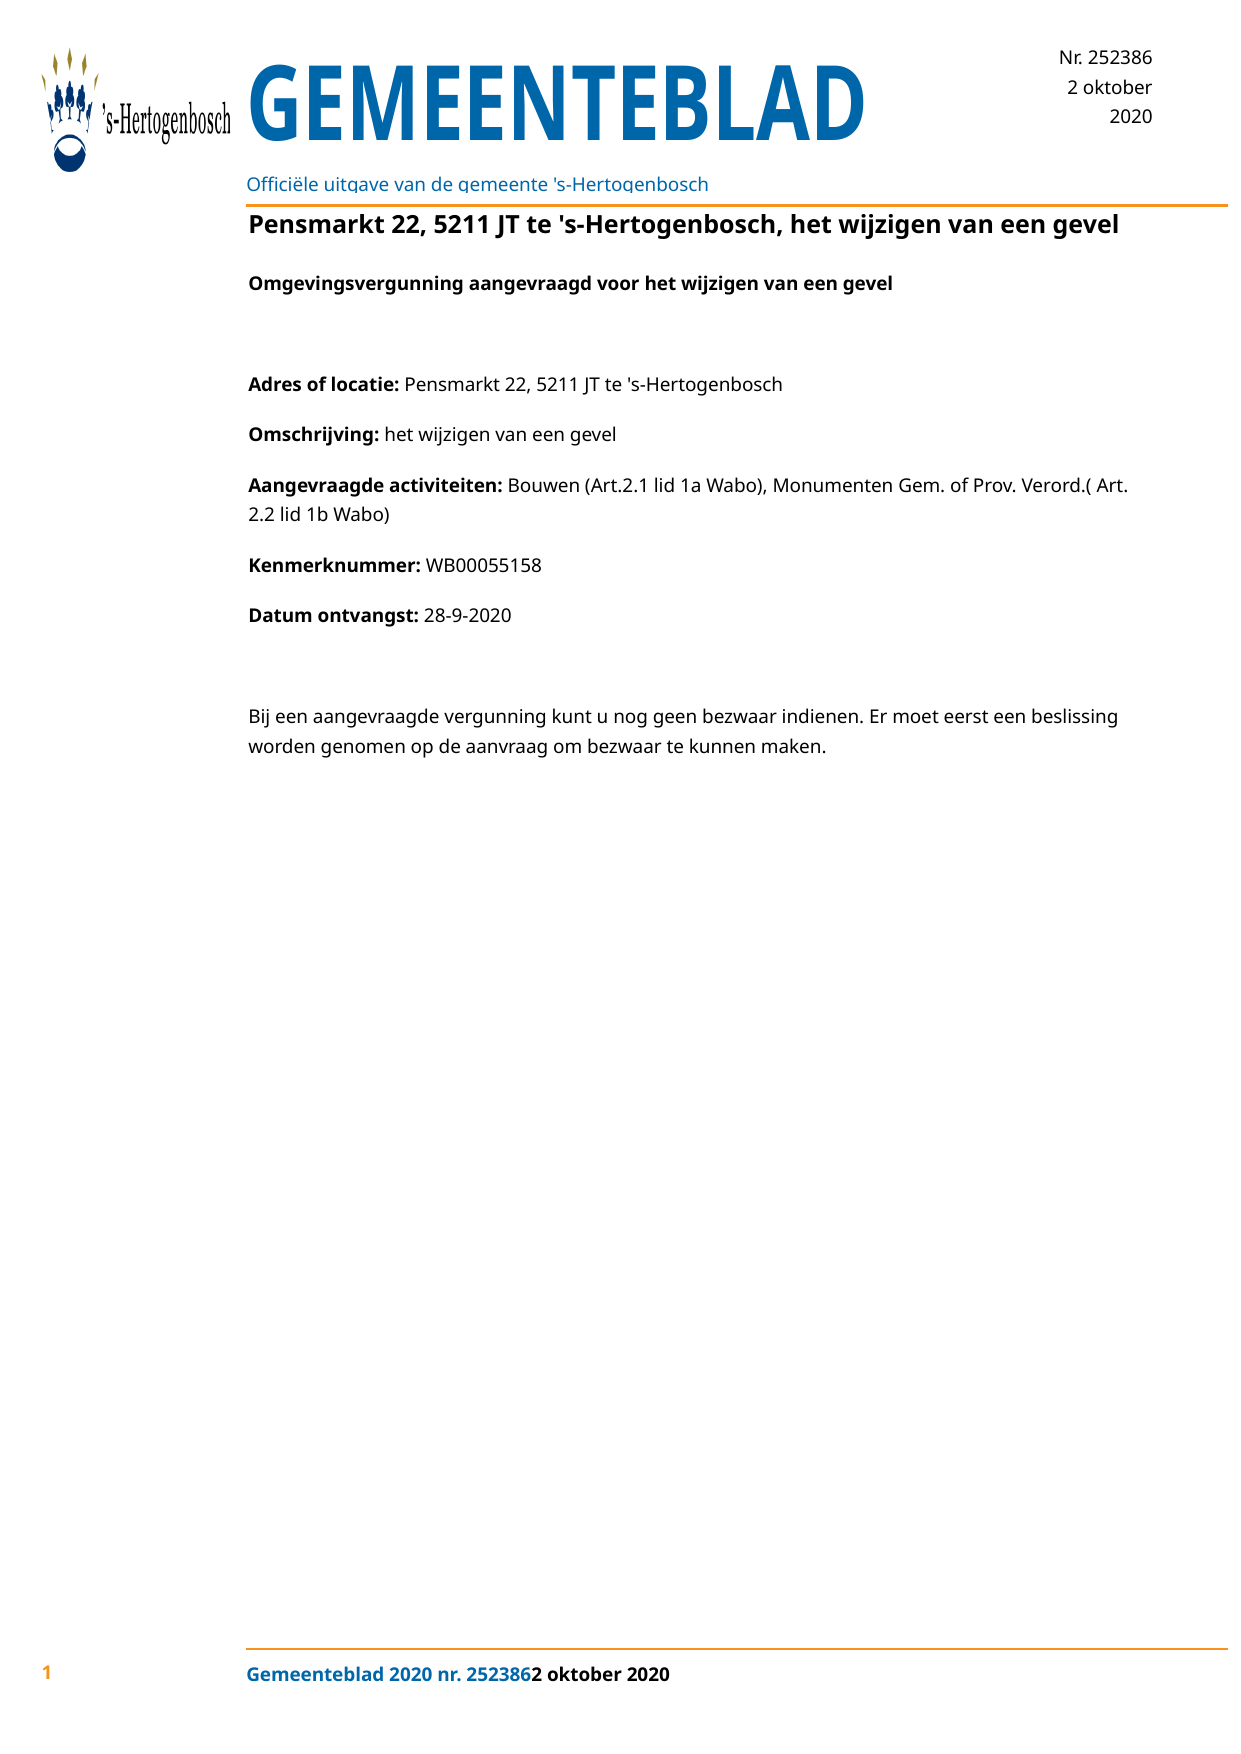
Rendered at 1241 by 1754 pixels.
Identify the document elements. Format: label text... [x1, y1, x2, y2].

text Datum ontvangst: 28-9-2020 [248, 602, 1152, 628]
text Bij een aangevraagde vergunning kunt u nog geen bezwaar indienen. Er moet eerst een beslissing worden genomen op de aanvraag om bezwaar te kunnen maken. [248, 703, 1152, 758]
text Omschrijving: het wijzigen van een gevel [248, 422, 1152, 447]
text Aangevraagde activiteiten: Bouwen (Art.2.1 lid 1a Wabo), Monumenten Gem. of Prov. Verord.( Art. 2.2 lid 1b Wabo) [248, 472, 1152, 527]
text Pensmarkt 22, 5211 JT te 's-Hertogenbosch, het wijzigen van een gevel [248, 207, 1152, 241]
text Kenmerknummer: WB00055158 [248, 552, 1152, 578]
text Adres of locatie: Pensmarkt 22, 5211 JT te 's-Hertogenbosch [248, 371, 1152, 397]
text Omgevingsvergunning aangevraagd voor het wijzigen van een gevel [248, 270, 1152, 296]
picture [41, 47, 231, 172]
